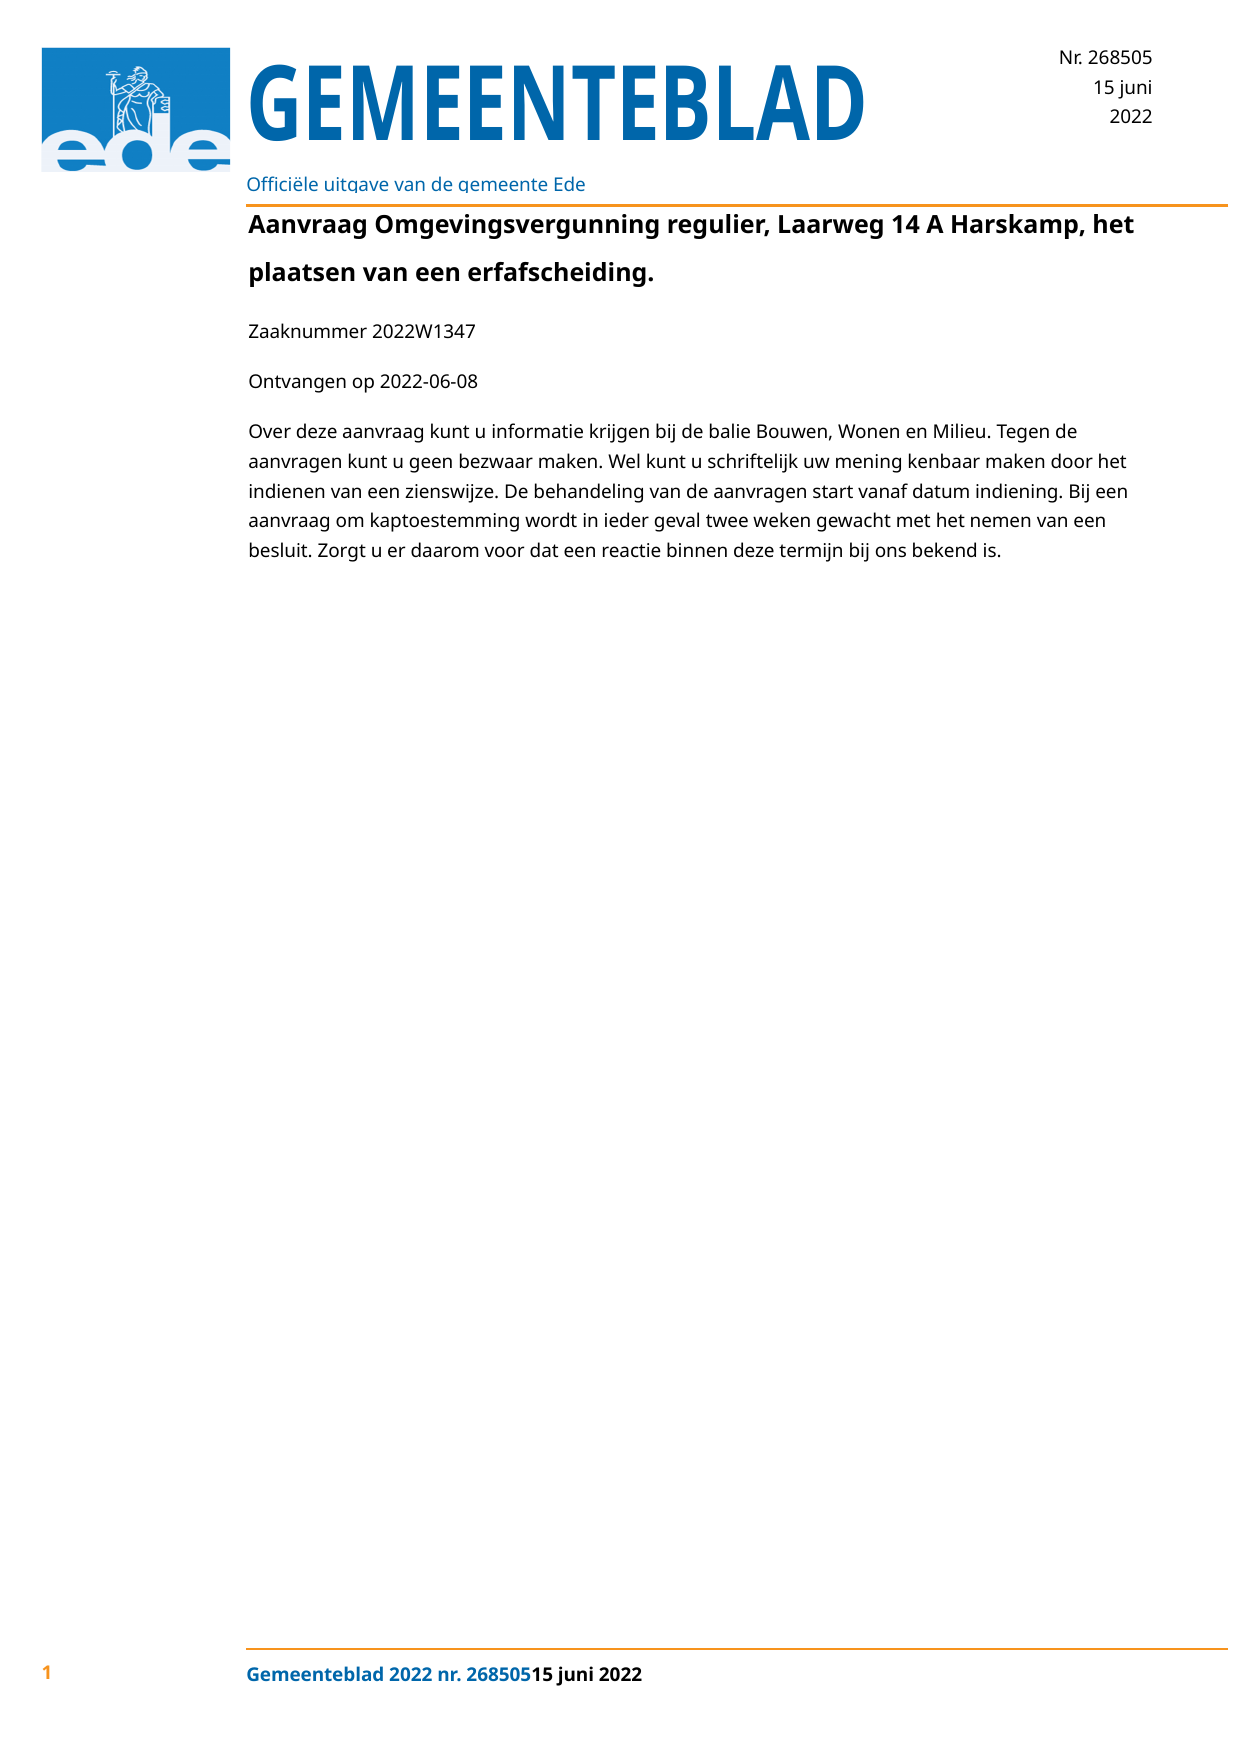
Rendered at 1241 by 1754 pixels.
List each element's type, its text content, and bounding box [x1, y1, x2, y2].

text Zaaknummer 2022W1347 [248, 318, 1152, 344]
picture [41, 47, 231, 172]
text Ontvangen op 2022-06-08 [248, 368, 1152, 394]
text Over deze aanvraag kunt u informatie krijgen bij de balie Bouwen, Wonen en Milieu. Tegen de aanvragen kunt u geen bezwaar maken. Wel kunt u schriftelijk uw mening kenbaar maken door het indienen van een zienswijze. De behandeling van de aanvragen start vanaf datum indiening. Bij een aanvraag om kaptoestemming wordt in ieder geval twee weken gewacht met het nemen van een besluit. Zorgt u er daarom voor dat een reactie binnen deze termijn bij ons bekend is. [248, 419, 1152, 563]
text Aanvraag Omgevingsvergunning regulier, Laarweg 14 A Harskamp, het plaatsen van een erfafscheiding. [248, 207, 1152, 288]
